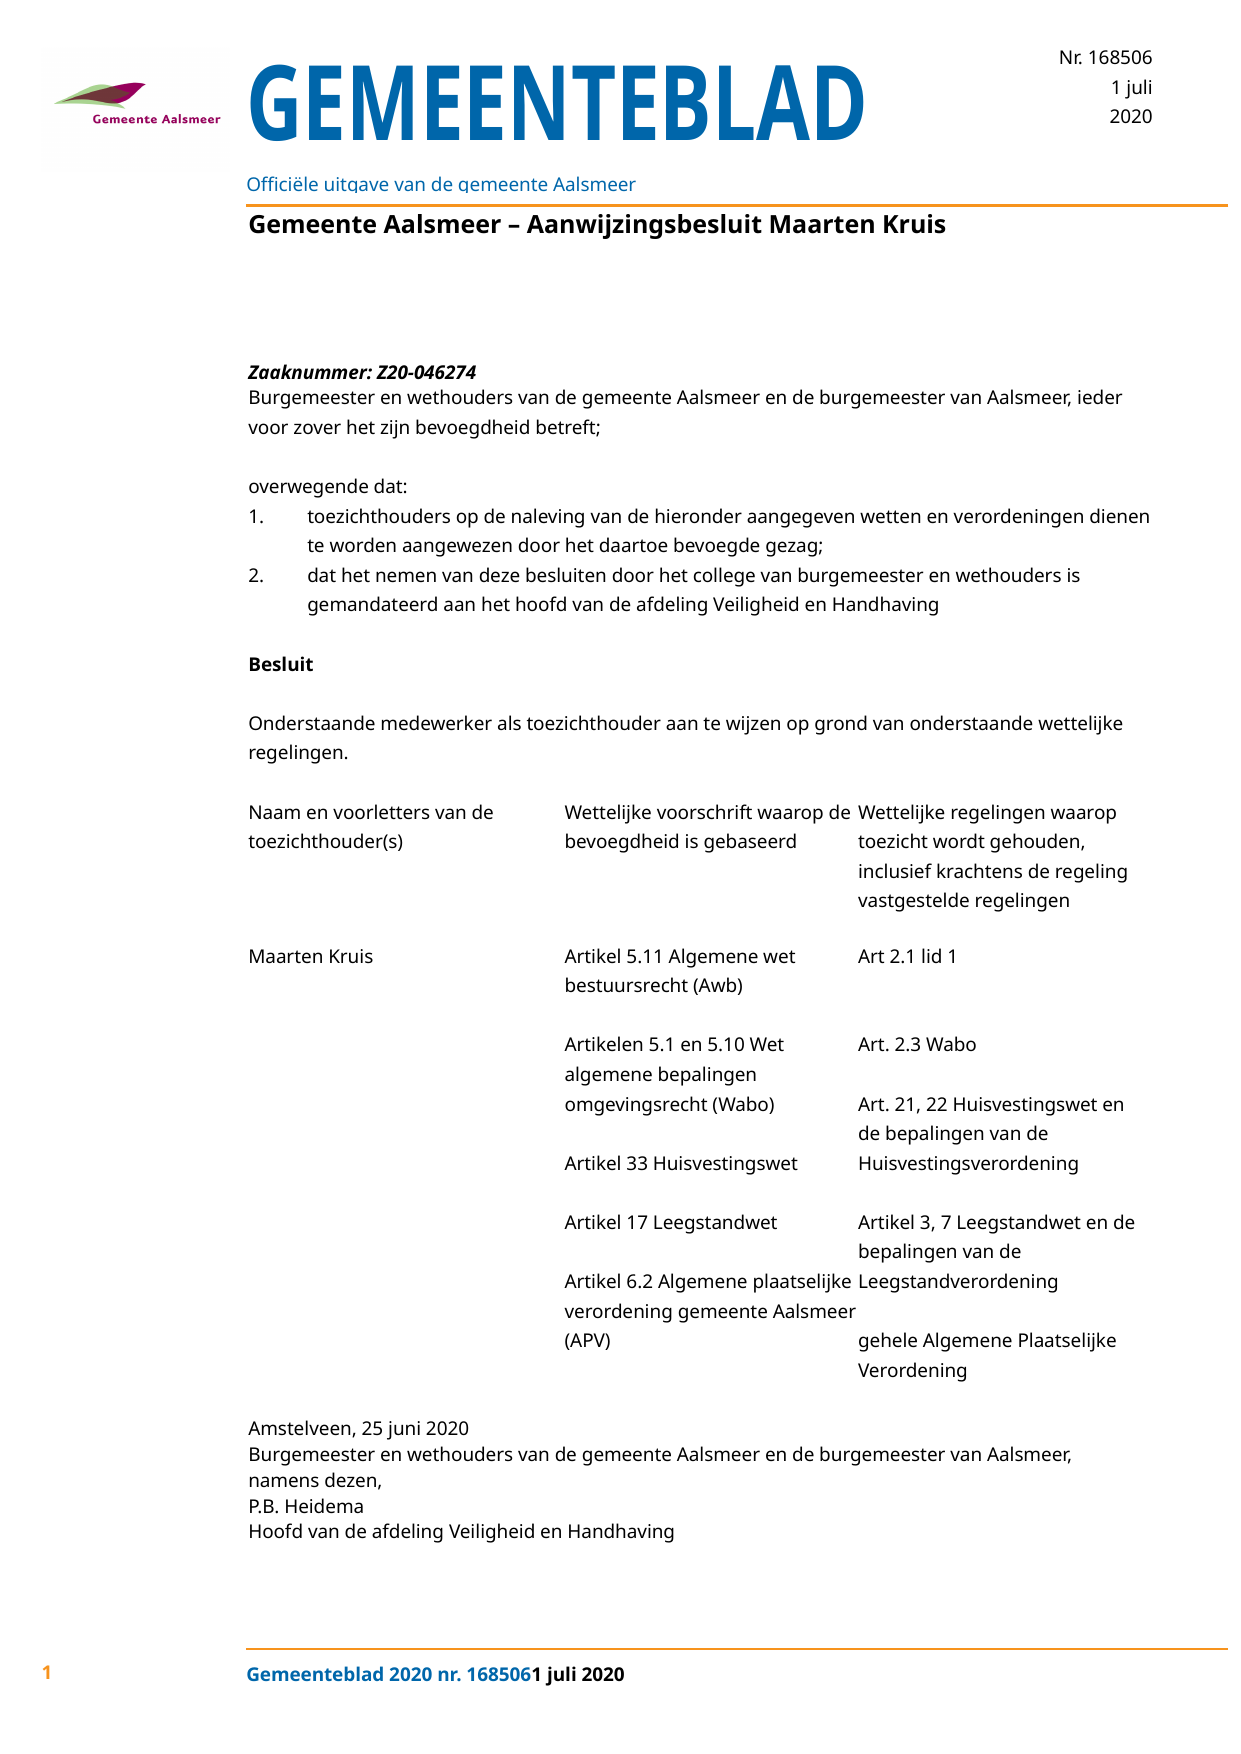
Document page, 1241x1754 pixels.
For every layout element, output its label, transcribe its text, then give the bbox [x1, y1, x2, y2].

text namens dezen, [248, 1467, 1152, 1493]
text Besluit [248, 651, 1152, 677]
text Onderstaande medewerker als toezichthouder aan te wijzen op grond van onderstaande wettelijke regelingen. [248, 710, 1152, 765]
list dat het nemen van deze besluiten door het college van burgemeester en wethouders is gemandateerd aan het hoofd van de afdeling Veiligheid en Handhaving [248, 562, 1152, 617]
list toezichthouders op de naleving van de hieronder aangegeven wetten en verordeningen dienen te worden aangewezen door het daartoe bevoegde gezag; [248, 503, 1152, 558]
text Burgemeester en wethouders van de gemeente Aalsmeer en de burgemeester van Aalsmeer, [248, 1441, 1152, 1467]
text Zaaknummer: Z20-046274 [248, 359, 1152, 384]
text Gemeente Aalsmeer – Aanwijzingsbesluit Maarten Kruis [248, 207, 1152, 241]
table_header Naam en voorletters van de toezichthouder(s) [248, 799, 564, 913]
table_header Wettelijke regelingen waarop toezicht wordt gehouden, inclusief krachtens de regeling vastgestelde regelingen [858, 799, 1152, 913]
table_cell Artikel 5.11 Algemene wet bestuursrecht (Awb) Artikelen 5.1 en 5.10 Wet algemene bepalingen omgevingsrecht (Wabo) Artikel 33 Huisvestingswet Artikel 17 Leegstandwet Artikel 6.2 Algemene plaatselijke verordening gemeente Aalsmeer (APV) [564, 913, 858, 1383]
text Hoofd van de afdeling Veiligheid en Handhaving [248, 1518, 1152, 1544]
table_cell Art 2.1 lid 1 Art. 2.3 Wabo Art. 21, 22 Huisvestingswet en de bepalingen van de Huisvestingsverordening Artikel 3, 7 Leegstandwet en de bepalingen van de Leegstandverordening gehele Algemene Plaatselijke Verordening [858, 913, 1152, 1383]
text overwegende dat: [248, 473, 1152, 499]
picture [41, 47, 231, 172]
text P.B. Heidema [248, 1493, 1152, 1518]
text Amstelveen, 25 juni 2020 [248, 1416, 1152, 1441]
table_header Wettelijke voorschrift waarop de bevoegdheid is gebaseerd [564, 799, 858, 913]
text Burgemeester en wethouders van de gemeente Aalsmeer en de burgemeester van Aalsmeer, ieder voor zover het zijn bevoegdheid betreft; [248, 384, 1152, 440]
table_cell Maarten Kruis [248, 913, 564, 1383]
